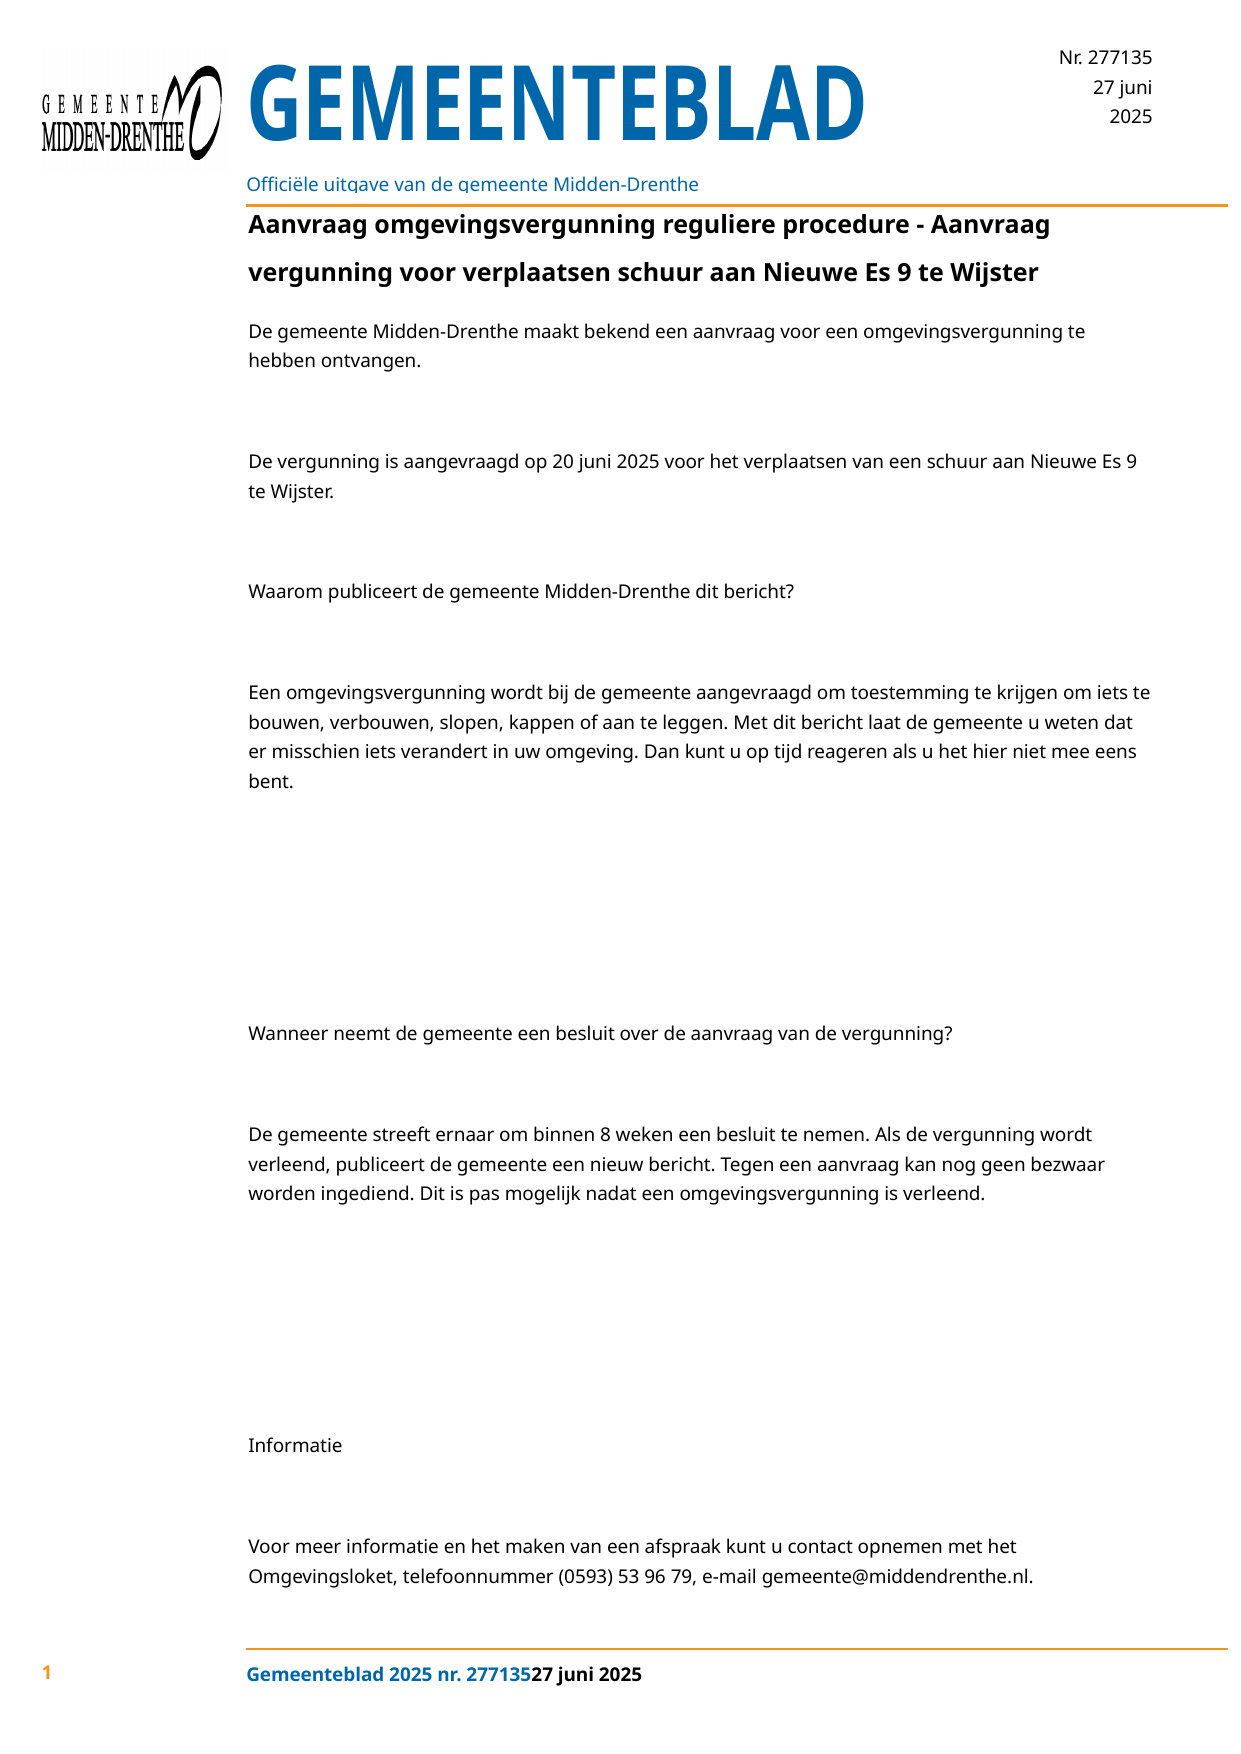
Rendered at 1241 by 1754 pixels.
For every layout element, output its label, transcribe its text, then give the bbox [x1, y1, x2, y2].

text Waarom publiceert de gemeente Midden-Drenthe dit bericht? [248, 579, 1152, 604]
text De vergunning is aangevraagd op 20 juni 2025 voor het verplaatsen van een schuur aan Nieuwe Es 9 te Wijster. [248, 448, 1152, 504]
text Informatie [248, 1432, 1152, 1458]
picture [41, 47, 231, 172]
text Voor meer informatie en het maken van een afspraak kunt u contact opnemen met het Omgevingsloket, telefoonnummer (0593) 53 96 79, e-mail gemeente@middendrenthe.nl. [248, 1533, 1152, 1589]
text Wanneer neemt de gemeente een besluit over de aanvraag van de vergunning? [248, 1020, 1152, 1046]
text De gemeente streeft ernaar om binnen 8 weken een besluit te nemen. Als de vergunning wordt verleend, publiceert de gemeente een nieuw bericht. Tegen een aanvraag kan nog geen bezwaar worden ingediend. Dit is pas mogelijk nadat een omgevingsvergunning is verleend. [248, 1121, 1152, 1206]
text Aanvraag omgevingsvergunning reguliere procedure - Aanvraag vergunning voor verplaatsen schuur aan Nieuwe Es 9 te Wijster [248, 207, 1152, 288]
text Een omgevingsvergunning wordt bij de gemeente aangevraagd om toestemming te krijgen om iets te bouwen, verbouwen, slopen, kappen of aan te leggen. Met dit bericht laat de gemeente u weten dat er misschien iets verandert in uw omgeving. Dan kunt u op tijd reageren als u het hier niet mee eens bent. [248, 679, 1152, 794]
text De gemeente Midden-Drenthe maakt bekend een aanvraag voor een omgevingsvergunning te hebben ontvangen. [248, 318, 1152, 373]
